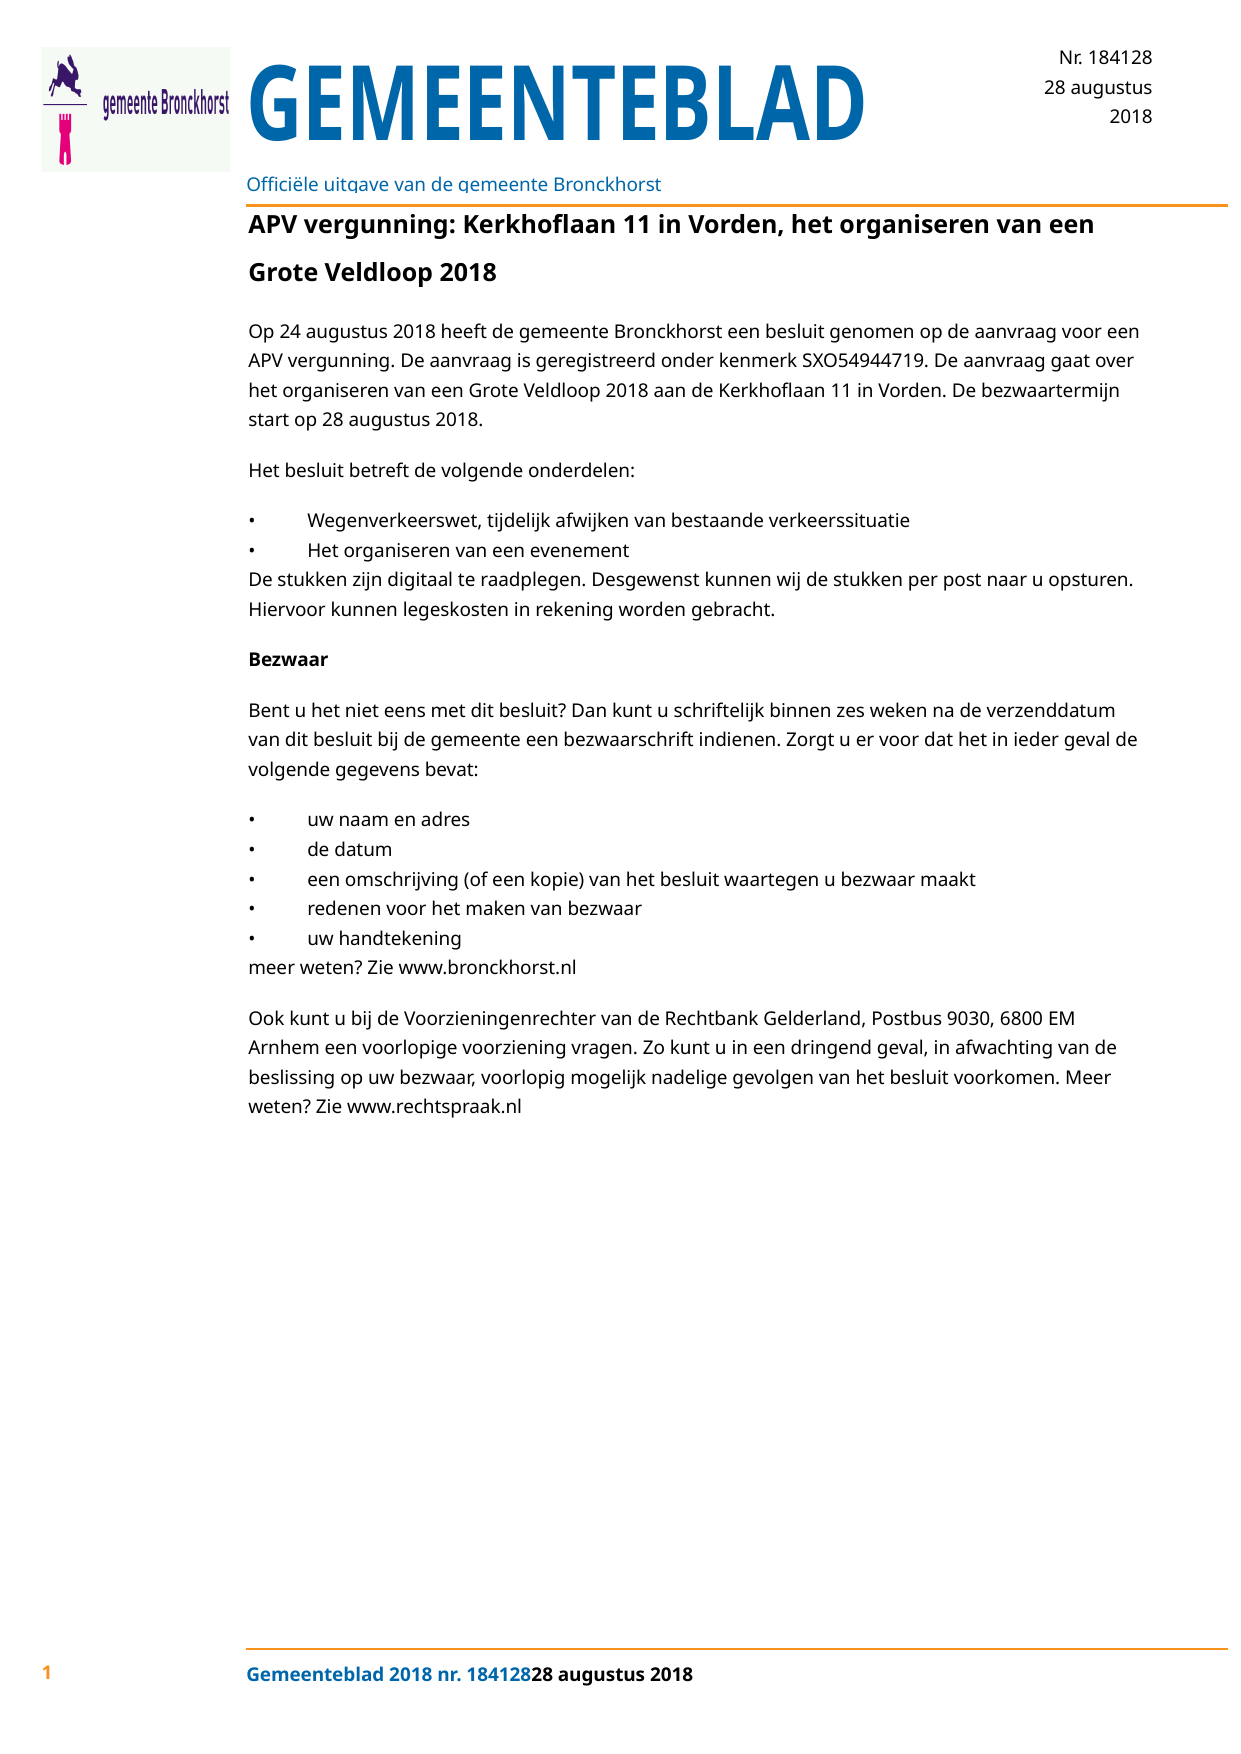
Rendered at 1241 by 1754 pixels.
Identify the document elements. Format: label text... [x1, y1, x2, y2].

list Wegenverkeerswet, tijdelijk afwijken van bestaande verkeerssituatie [248, 507, 1152, 533]
list een omschrijving (of een kopie) van het besluit waartegen u bezwaar maakt [248, 866, 1152, 892]
text Op 24 augustus 2018 heeft de gemeente Bronckhorst een besluit genomen op de aanvraag voor een APV vergunning. De aanvraag is geregistreerd onder kenmerk SXO54944719. De aanvraag gaat over het organiseren van een Grote Veldloop 2018 aan de Kerkhoflaan 11 in Vorden. De bezwaartermijn start op 28 augustus 2018. [248, 318, 1152, 432]
text Het besluit betreft de volgende onderdelen: [248, 457, 1152, 483]
picture [41, 47, 231, 172]
list Het organiseren van een evenement [248, 537, 1152, 563]
text De stukken zijn digitaal te raadplegen. Desgewenst kunnen wij de stukken per post naar u opsturen. Hiervoor kunnen legeskosten in rekening worden gebracht. [248, 567, 1152, 622]
list redenen voor het maken van bezwaar [248, 895, 1152, 921]
list uw handtekening [248, 925, 1152, 951]
list de datum [248, 836, 1152, 862]
text Bent u het niet eens met dit besluit? Dan kunt u schriftelijk binnen zes weken na de verzenddatum van dit besluit bij de gemeente een bezwaarschrift indienen. Zorgt u er voor dat het in ieder geval de volgende gegevens bevat: [248, 697, 1152, 782]
list uw naam en adres [248, 807, 1152, 832]
text Bezwaar [248, 647, 1152, 672]
text meer weten? Zie www.bronckhorst.nl [248, 954, 1152, 980]
text Ook kunt u bij de Voorzieningenrechter van de Rechtbank Gelderland, Postbus 9030, 6800 EM Arnhem een voorlopige voorziening vragen. Zo kunt u in een dringend geval, in afwachting van de beslissing op uw bezwaar, voorlopig mogelijk nadelige gevolgen van het besluit voorkomen. Meer weten? Zie www.rechtspraak.nl [248, 1005, 1152, 1119]
text APV vergunning: Kerkhoflaan 11 in Vorden, het organiseren van een Grote Veldloop 2018 [248, 207, 1152, 288]
